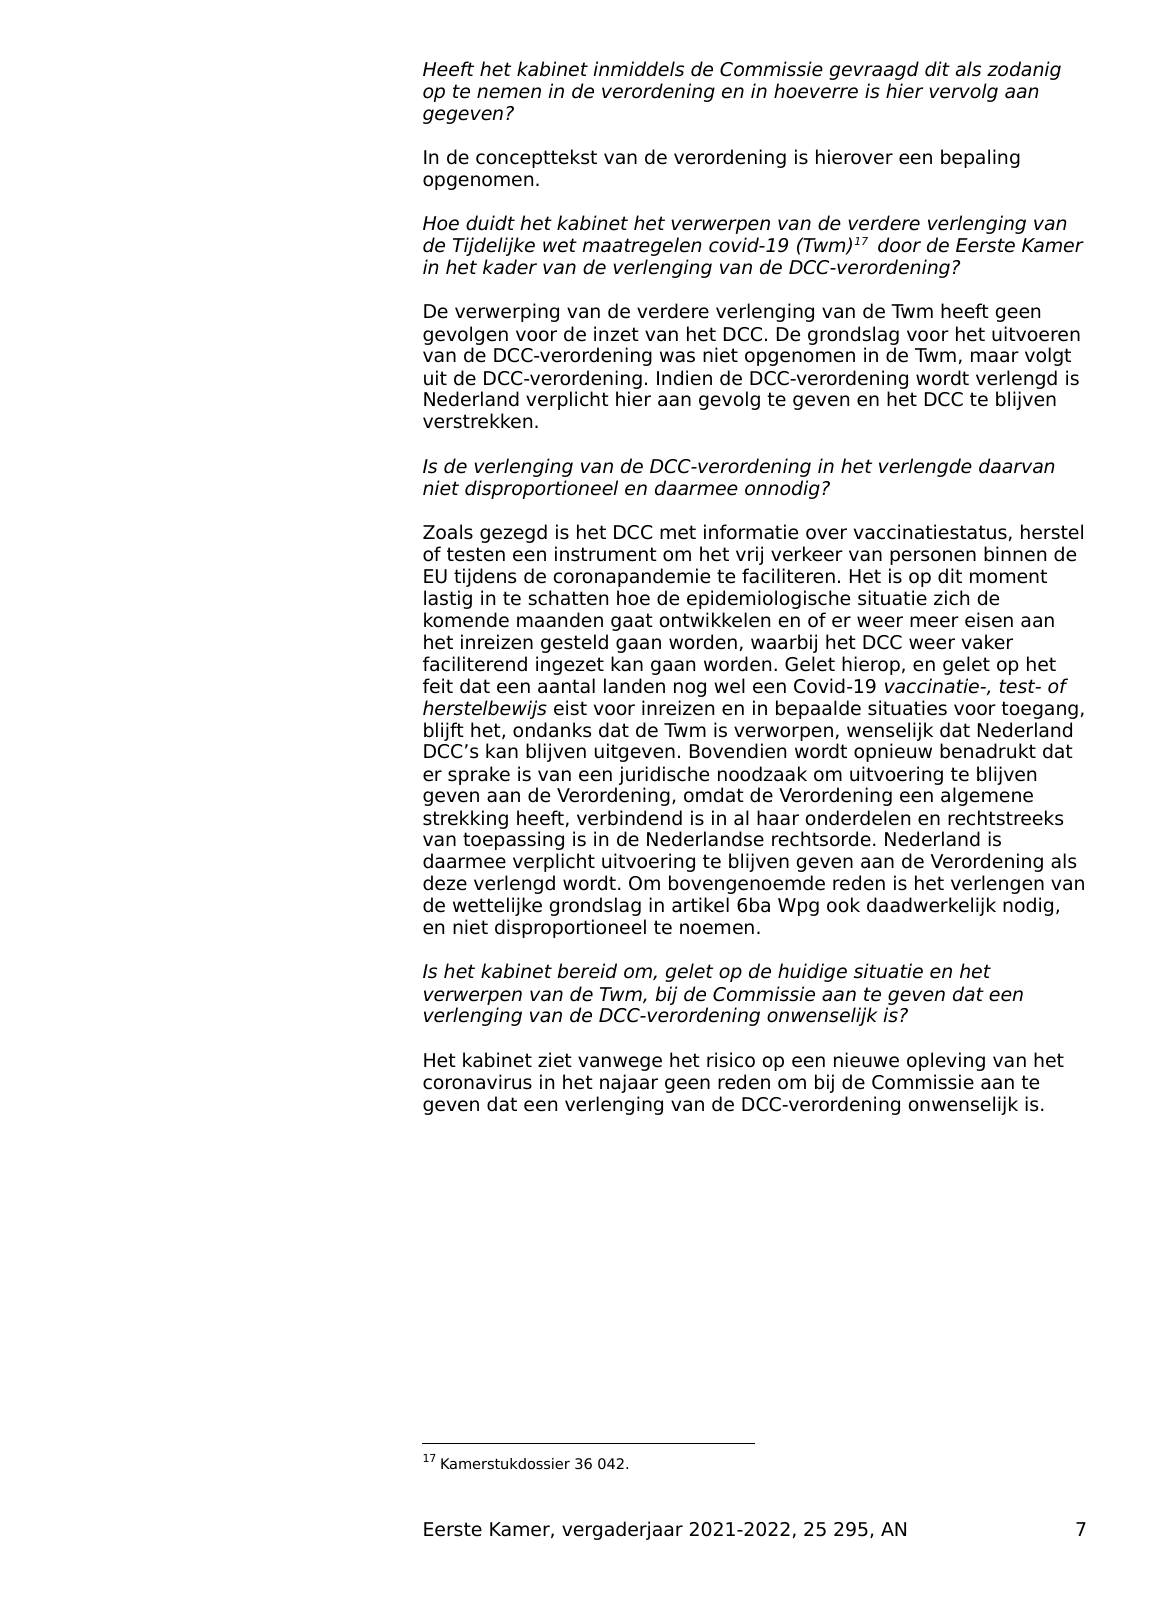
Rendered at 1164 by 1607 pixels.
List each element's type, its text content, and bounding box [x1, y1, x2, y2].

text De verwerping van de verdere verlenging van de Twm heeft geen gevolgen voor de inzet van het DCC. De grondslag voor het uitvoeren van de DCC-verordening was niet opgenomen in de Twm, maar volgt uit de DCC-verordening. Indien de DCC-verordening wordt verlengd is Nederland verplicht hier aan gevolg te geven en het DCC te blijven verstrekken. [422, 301, 1087, 433]
subtitle Heeft het kabinet inmiddels de Commissie gevraagd dit als zodanig op te nemen in de verordening en in hoeverre is hier vervolg aan gegeven? [422, 59, 1087, 125]
subtitle Is het kabinet bereid om, gelet op de huidige situatie en het verwerpen van de Twm, bij de Commissie aan te geven dat een verlenging van de DCC-verordening onwenselijk is? [422, 961, 1087, 1027]
text Het kabinet ziet vanwege het risico op een nieuwe opleving van het coronavirus in het najaar geen reden om bij de Commissie aan te geven dat een verlenging van de DCC-verordening onwenselijk is. [422, 1049, 1087, 1116]
text Kamerstukdossier 36 042. [422, 1452, 1087, 1474]
subtitle Is de verlenging van de DCC-verordening in het verlengde daarvan niet disproportioneel en daarmee onnodig? [422, 456, 1087, 499]
text In de concepttekst van de verordening is hierover een bepaling opgenomen. [422, 147, 1087, 191]
subtitle Hoe duidt het kabinet het verwerpen van de verdere verlenging van de Tijdelijke wet maatregelen covid-19 (Twm) door de Eerste Kamer in het kader van de verlenging van de DCC-verordening? [422, 213, 1087, 279]
text Zoals gezegd is het DCC met informatie over vaccinatiestatus, herstel of testen een instrument om het vrij verkeer van personen binnen de EU tijdens de coronapandemie te faciliteren. Het is op dit moment lastig in te schatten hoe de epidemiologische situatie zich de komende maanden gaat ontwikkelen en of er weer meer eisen aan het inreizen gesteld gaan worden, waarbij het DCC weer vaker faciliterend ingezet kan gaan worden. Gelet hierop, en gelet op het feit dat een aantal landen nog wel een Covid-19 vaccinatie-, test- of herstelbewijs eist voor inreizen en in bepaalde situaties voor toegang, blijft het, ondanks dat de Twm is verworpen, wenselijk dat Nederland DCC’s kan blijven uitgeven. Bovendien wordt opnieuw benadrukt dat er sprake is van een juridische noodzaak om uitvoering te blijven geven aan de Verordening, omdat de Verordening een algemene strekking heeft, verbindend is in al haar onderdelen en rechtstreeks van toepassing is in de Nederlandse rechtsorde. Nederland is daarmee verplicht uitvoering te blijven geven aan de Verordening als deze verlengd wordt. Om bovengenoemde reden is het verlengen van de wettelijke grondslag in artikel 6ba Wpg ook daadwerkelijk nodig, en niet disproportioneel te noemen. [422, 522, 1087, 939]
